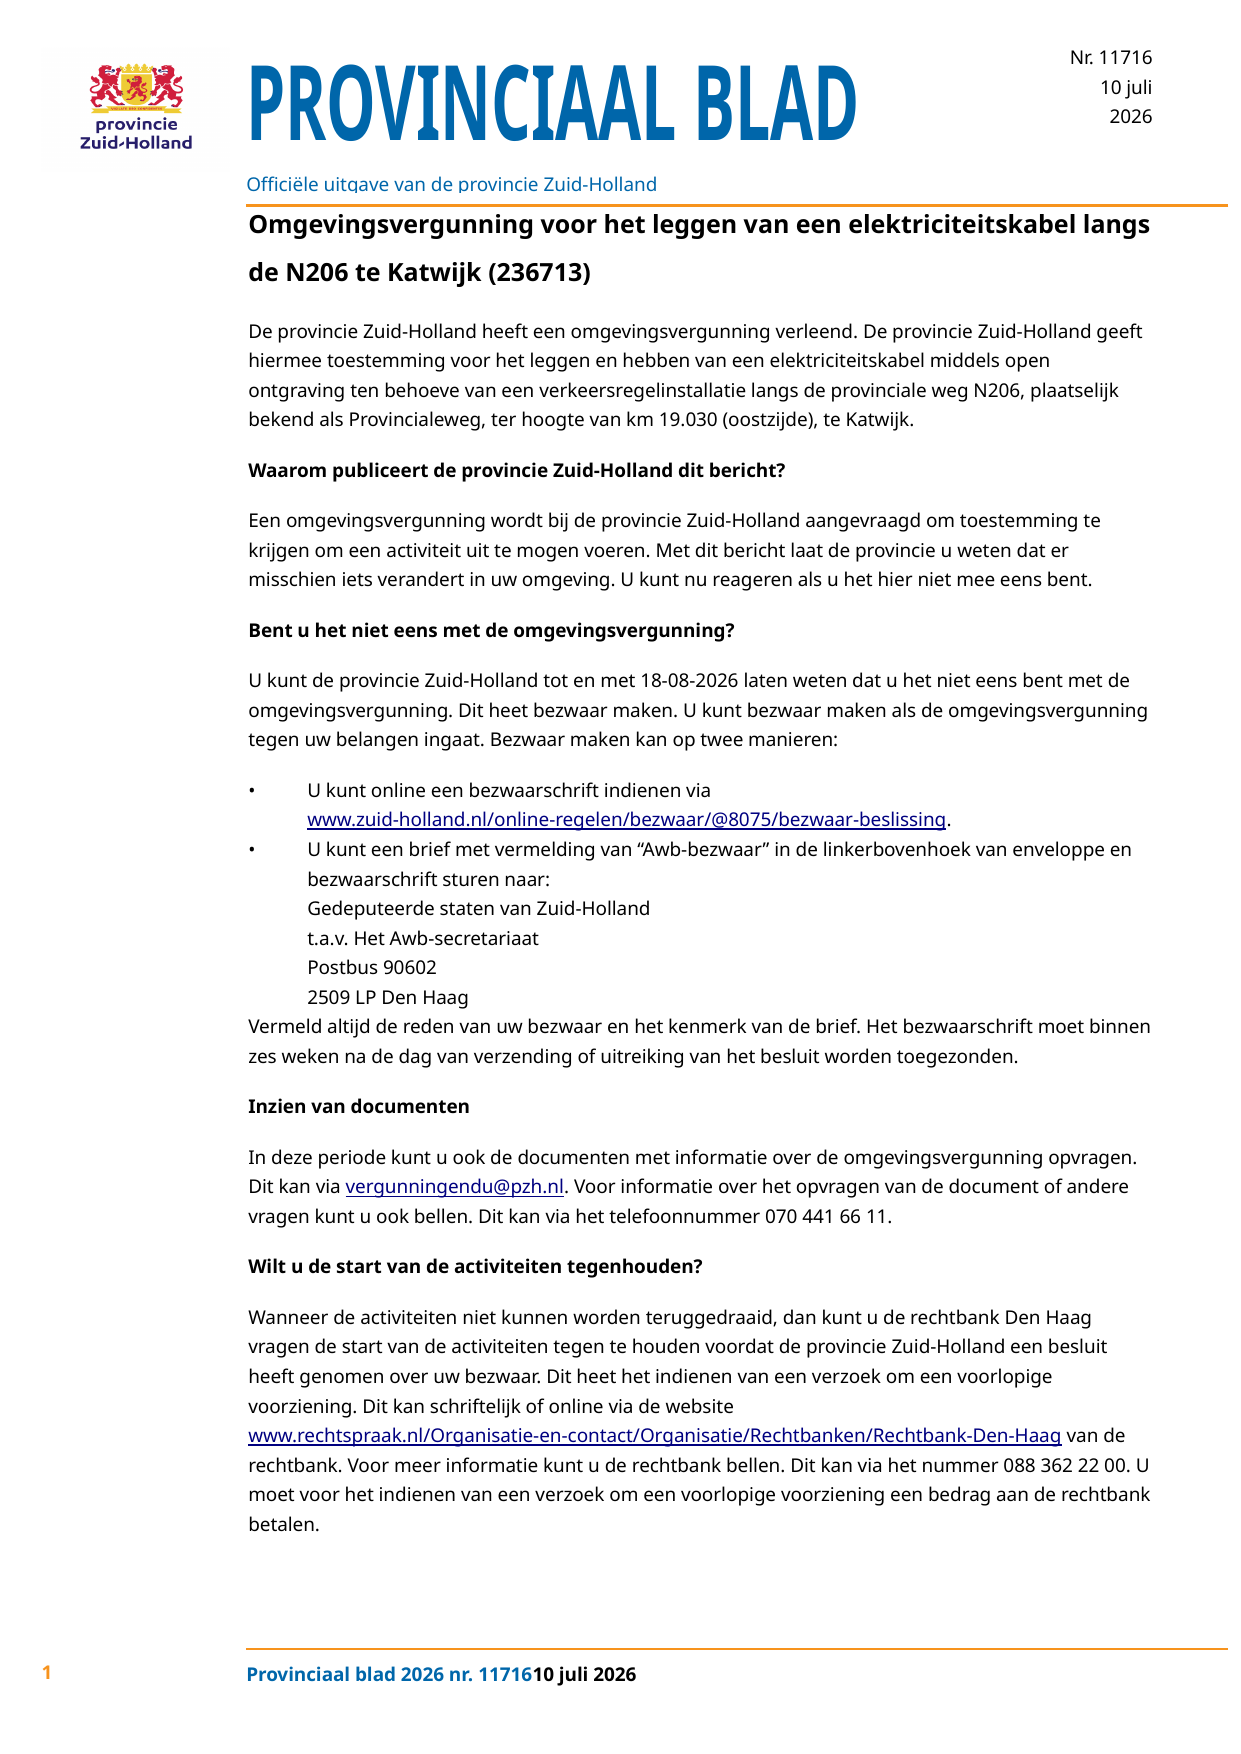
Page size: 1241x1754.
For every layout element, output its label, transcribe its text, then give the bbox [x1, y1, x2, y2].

text Inzien van documenten [248, 1094, 1152, 1119]
text Een omgevingsvergunning wordt bij de provincie Zuid-Holland aangevraagd om toestemming te krijgen om een activiteit uit te mogen voeren. Met dit bericht laat de provincie u weten dat er misschien iets verandert in uw omgeving. U kunt nu reageren als u het hier niet mee eens bent. [248, 507, 1152, 592]
list U kunt online een bezwaarschrift indienen via www.zuid-holland.nl/online-regelen/bezwaar/@8075/bezwaar-beslissing. [248, 777, 1152, 832]
text Omgevingsvergunning voor het leggen van een elektriciteitskabel langs de N206 te Katwijk (236713) [248, 207, 1152, 288]
list 2509 LP Den Haag [248, 984, 1152, 1010]
text U kunt de provincie Zuid-Holland tot en met 18-08-2026 laten weten dat u het niet eens bent met de omgevingsvergunning. Dit heet bezwaar maken. U kunt bezwaar maken als de omgevingsvergunning tegen uw belangen ingaat. Bezwaar maken kan op twee manieren: [248, 667, 1152, 752]
picture [41, 47, 231, 172]
list U kunt een brief met vermelding van “Awb-bezwaar” in de linkerbovenhoek van enveloppe en bezwaarschrift sturen naar: [248, 836, 1152, 892]
list Postbus 90602 [248, 954, 1152, 980]
text Wanneer de activiteiten niet kunnen worden teruggedraaid, dan kunt u de rechtbank Den Haag vragen de start van de activiteiten tegen te houden voordat de provincie Zuid-Holland een besluit heeft genomen over uw bezwaar. Dit heet het indienen van een verzoek om een voorlopige voorziening. Dit kan schriftelijk of online via de website www.rechtspraak.nl/Organisatie-en-contact/Organisatie/Rechtbanken/Rechtbank-Den-Haag van de rechtbank. Voor meer informatie kunt u de rechtbank bellen. Dit kan via het nummer 088 362 22 00. U moet voor het indienen van een verzoek om een voorlopige voorziening een bedrag aan de rechtbank betalen. [248, 1304, 1152, 1537]
text Wilt u de start van de activiteiten tegenhouden? [248, 1254, 1152, 1279]
text In deze periode kunt u ook de documenten met informatie over de omgevingsvergunning opvragen. Dit kan via vergunningendu@pzh.nl. Voor informatie over het opvragen van de document of andere vragen kunt u ook bellen. Dit kan via het telefoonnummer 070 441 66 11. [248, 1144, 1152, 1229]
text Bent u het niet eens met de omgevingsvergunning? [248, 617, 1152, 643]
list t.a.v. Het Awb-secretariaat [248, 925, 1152, 951]
list Gedeputeerde staten van Zuid-Holland [248, 895, 1152, 921]
text Vermeld altijd de reden van uw bezwaar en het kenmerk van de brief. Het bezwaarschrift moet binnen zes weken na de dag van verzending of uitreiking van het besluit worden toegezonden. [248, 1014, 1152, 1069]
text Waarom publiceert de provincie Zuid-Holland dit bericht? [248, 457, 1152, 483]
text De provincie Zuid-Holland heeft een omgevingsvergunning verleend. De provincie Zuid-Holland geeft hiermee toestemming voor het leggen en hebben van een elektriciteitskabel middels open ontgraving ten behoeve van een verkeersregelinstallatie langs de provinciale weg N206, plaatselijk bekend als Provincialeweg, ter hoogte van km 19.030 (oostzijde), te Katwijk. [248, 318, 1152, 432]
